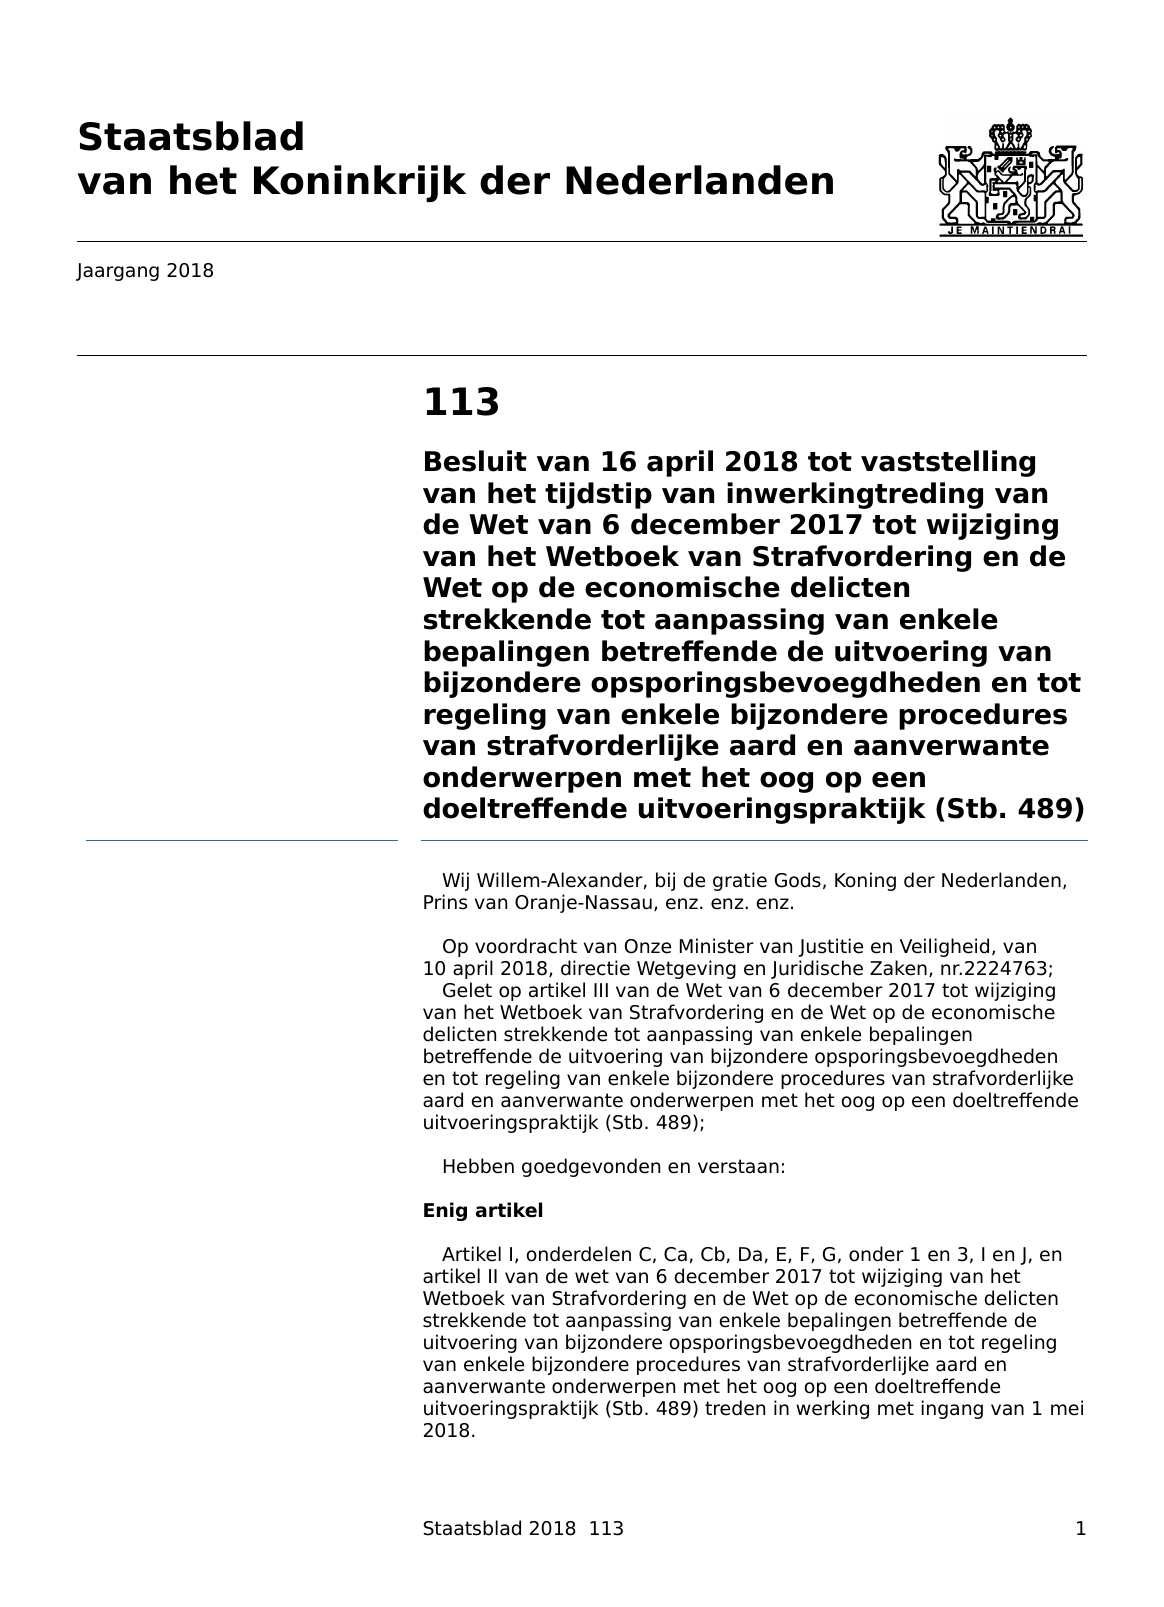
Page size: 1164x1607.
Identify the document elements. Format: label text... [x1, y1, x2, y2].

text Besluit van 16 april 2018 tot vaststelling van het tijdstip van inwerkingtreding van de Wet van 6 december 2017 tot wijziging van het Wetboek van Strafvordering en de Wet op de economische delicten strekkende tot aanpassing van enkele bepalingen betreffende de uitvoering van bijzondere opsporingsbevoegdheden en tot regeling van enkele bijzondere procedures van strafvorderlijke aard en aanverwante onderwerpen met het oog op een doeltreffende uitvoeringspraktijk (Stb. 489) [422, 447, 1087, 825]
text Gelet op artikel III van de Wet van 6 december 2017 tot wijziging van het Wetboek van Strafvordering en de Wet op de economische delicten strekkende tot aanpassing van enkele bepalingen betreffende de uitvoering van bijzondere opsporingsbevoegdheden en tot regeling van enkele bijzondere procedures van strafvorderlijke aard en aanverwante onderwerpen met het oog op een doeltreffende uitvoeringspraktijk (Stb. 489); [422, 980, 1087, 1134]
text Hebben goedgevonden en verstaan: [422, 1156, 1087, 1178]
table_header [886, 100, 1087, 241]
subtitle Enig artikel [422, 1200, 1087, 1222]
table_header Staatsblad van het Koninkrijk der Nederlanden [77, 100, 886, 241]
text Artikel I, onderdelen C, Ca, Cb, Da, E, F, G, onder 1 en 3, I en J, en artikel II van de wet van 6 december 2017 tot wijziging van het Wetboek van Strafvordering en de Wet op de economische delicten strekkende tot aanpassing van enkele bepalingen betreffende de uitvoering van bijzondere opsporingsbevoegdheden en tot regeling van enkele bijzondere procedures van strafvorderlijke aard en aanverwante onderwerpen met het oog op een doeltreffende uitvoeringspraktijk (Stb. 489) treden in werking met ingang van 1 mei 2018. [422, 1244, 1087, 1442]
subtitle 113 [422, 381, 1087, 424]
table_cell Jaargang 2018 [77, 242, 1087, 355]
text Wij Willem-Alexander, bij de gratie Gods, Koning der Nederlanden, Prins van Oranje-Nassau, enz. enz. enz. [422, 870, 1087, 914]
picture [936, 115, 1087, 240]
text Op voordracht van Onze Minister van Justitie en Veiligheid, van 10 april 2018, directie Wetgeving en Juridische Zaken, nr.2224763; [422, 936, 1087, 980]
